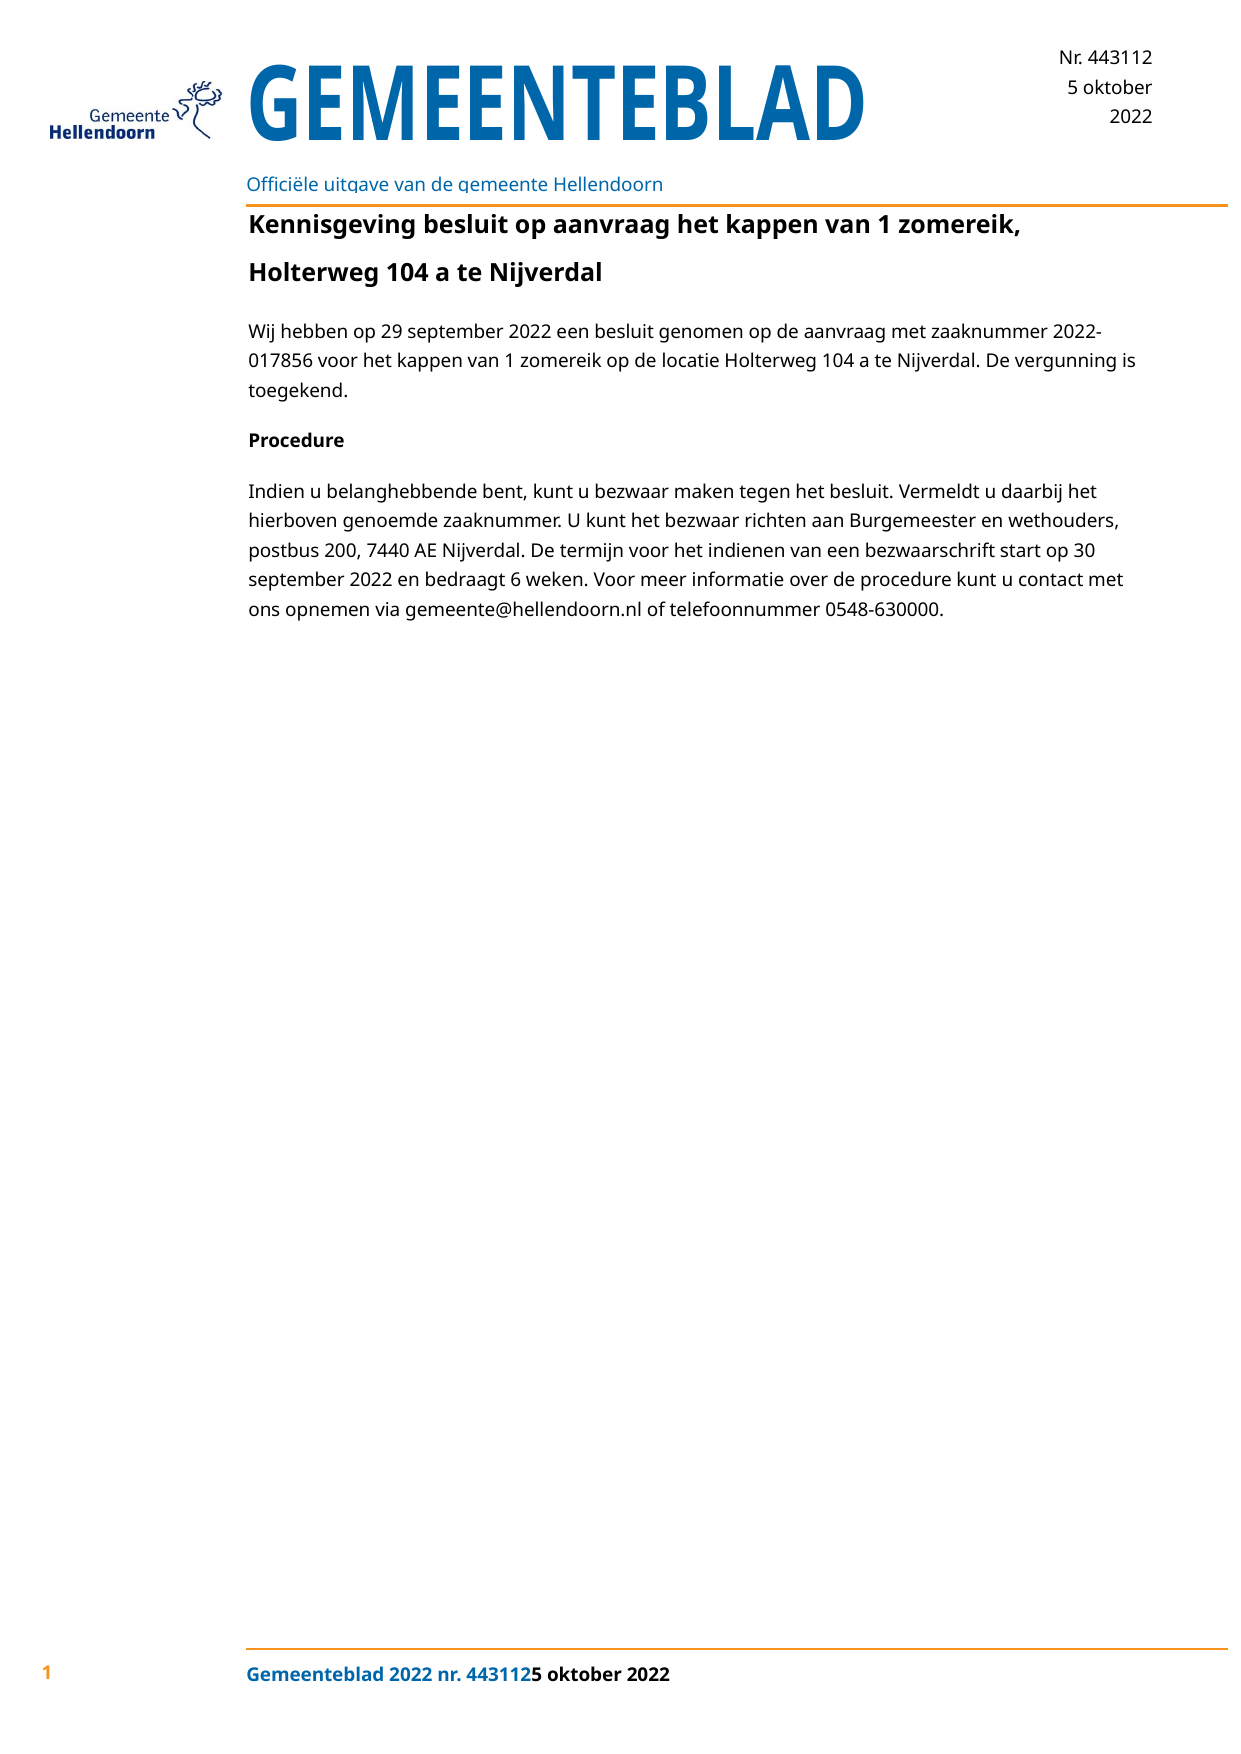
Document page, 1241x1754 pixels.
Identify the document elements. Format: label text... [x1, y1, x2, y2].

text Kennisgeving besluit op aanvraag het kappen van 1 zomereik, Holterweg 104 a te Nijverdal [248, 207, 1152, 288]
text Indien u belanghebbende bent, kunt u bezwaar maken tegen het besluit. Vermeldt u daarbij het hierboven genoemde zaaknummer. U kunt het bezwaar richten aan Burgemeester en wethouders, postbus 200, 7440 AE Nijverdal. De termijn voor het indienen van een bezwaarschrift start op 30 september 2022 en bedraagt 6 weken. Voor meer informatie over de procedure kunt u contact met ons opnemen via gemeente@hellendoorn.nl of telefoonnummer 0548-630000. [248, 478, 1152, 622]
text Procedure [248, 427, 1152, 453]
picture [41, 47, 231, 172]
text Wij hebben op 29 september 2022 een besluit genomen op de aanvraag met zaaknummer 2022-017856 voor het kappen van 1 zomereik op de locatie Holterweg 104 a te Nijverdal. De vergunning is toegekend. [248, 318, 1152, 403]
